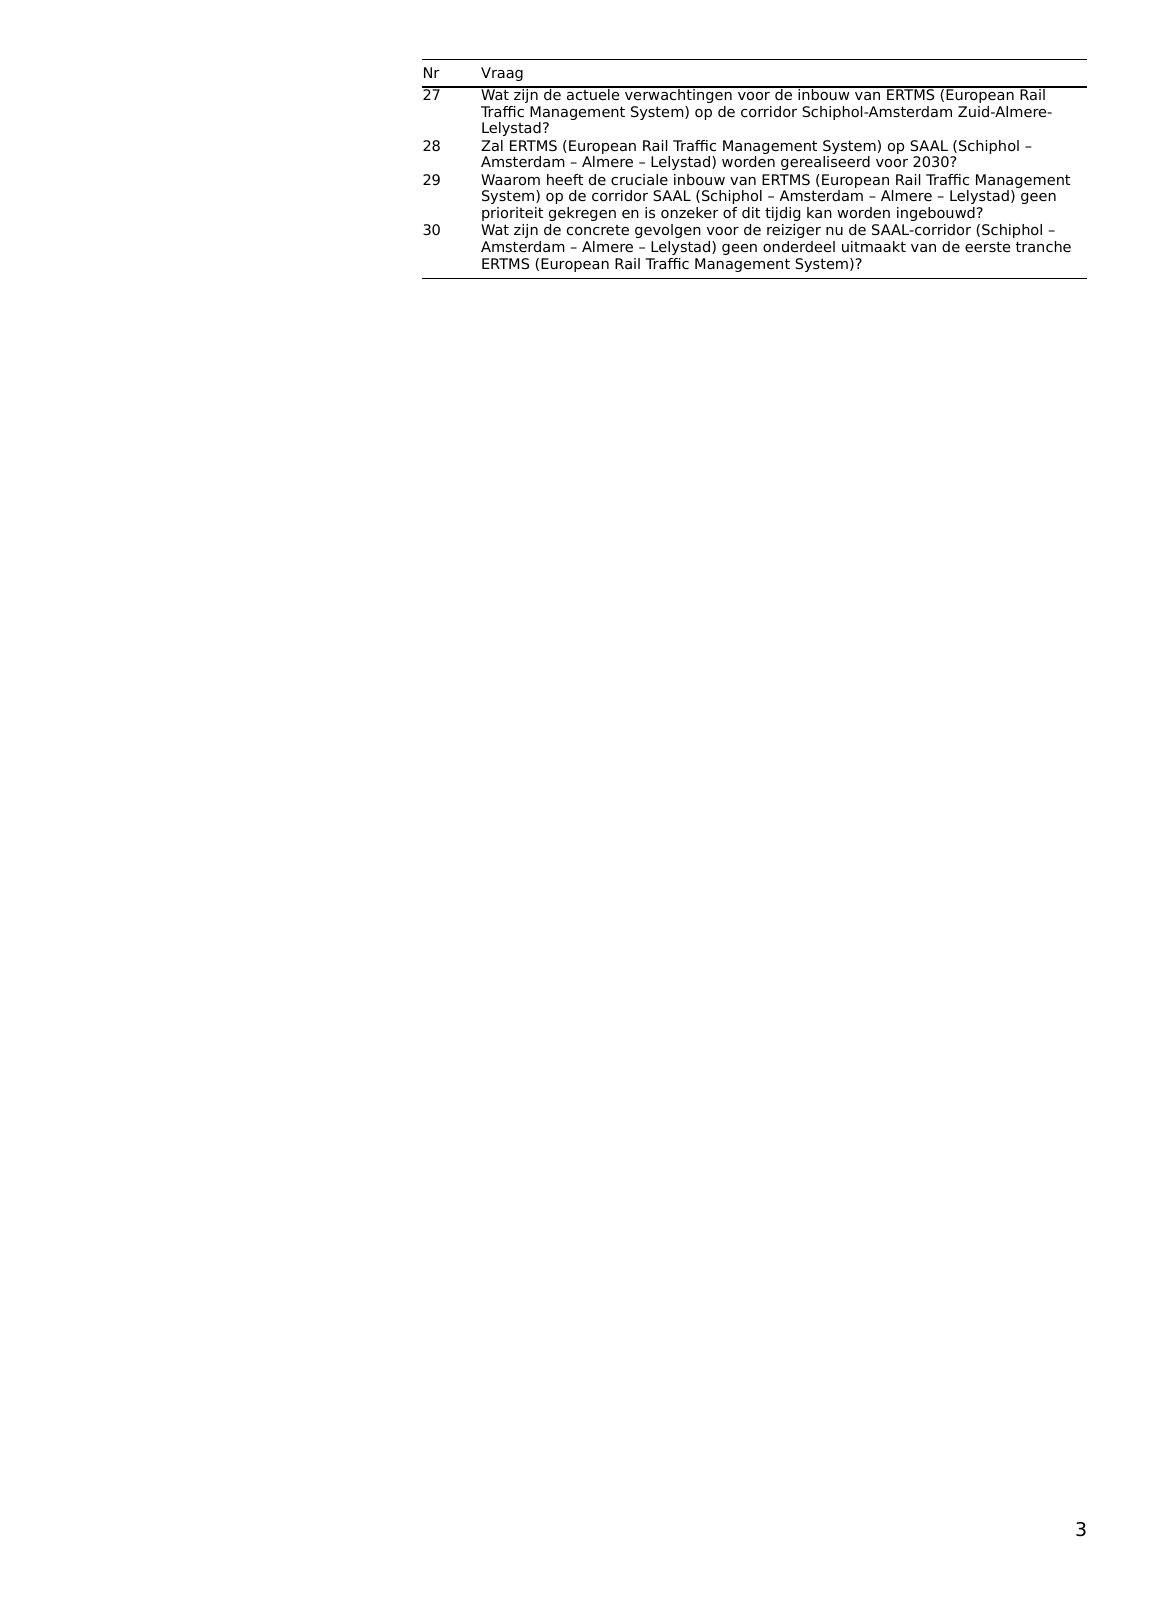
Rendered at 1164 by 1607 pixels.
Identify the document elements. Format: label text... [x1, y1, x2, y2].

table_header Nr [422, 60, 475, 86]
table_header Vraag [475, 60, 1087, 86]
table_cell 30 [422, 222, 475, 278]
table_cell 29 [422, 171, 475, 222]
table_cell 27 [422, 88, 475, 137]
table_cell Waarom heeft de cruciale inbouw van ERTMS (European Rail Traffic Management System) op de corridor SAAL (Schiphol – Amsterdam – Almere – Lelystad) geen prioriteit gekregen en is onzeker of dit tijdig kan worden ingebouwd? [475, 171, 1087, 222]
table_cell 28 [422, 138, 475, 171]
table_cell Wat zijn de actuele verwachtingen voor de inbouw van ERTMS (European Rail Traffic Management System) op de corridor Schiphol-Amsterdam Zuid-Almere-Lelystad? [475, 88, 1087, 137]
table_cell Zal ERTMS (European Rail Traffic Management System) op SAAL (Schiphol – Amsterdam – Almere – Lelystad) worden gerealiseerd voor 2030? [475, 138, 1087, 171]
table_cell Wat zijn de concrete gevolgen voor de reiziger nu de SAAL-corridor (Schiphol – Amsterdam – Almere – Lelystad) geen onderdeel uitmaakt van de eerste tranche ERTMS (European Rail Traffic Management System)? [475, 222, 1087, 278]
